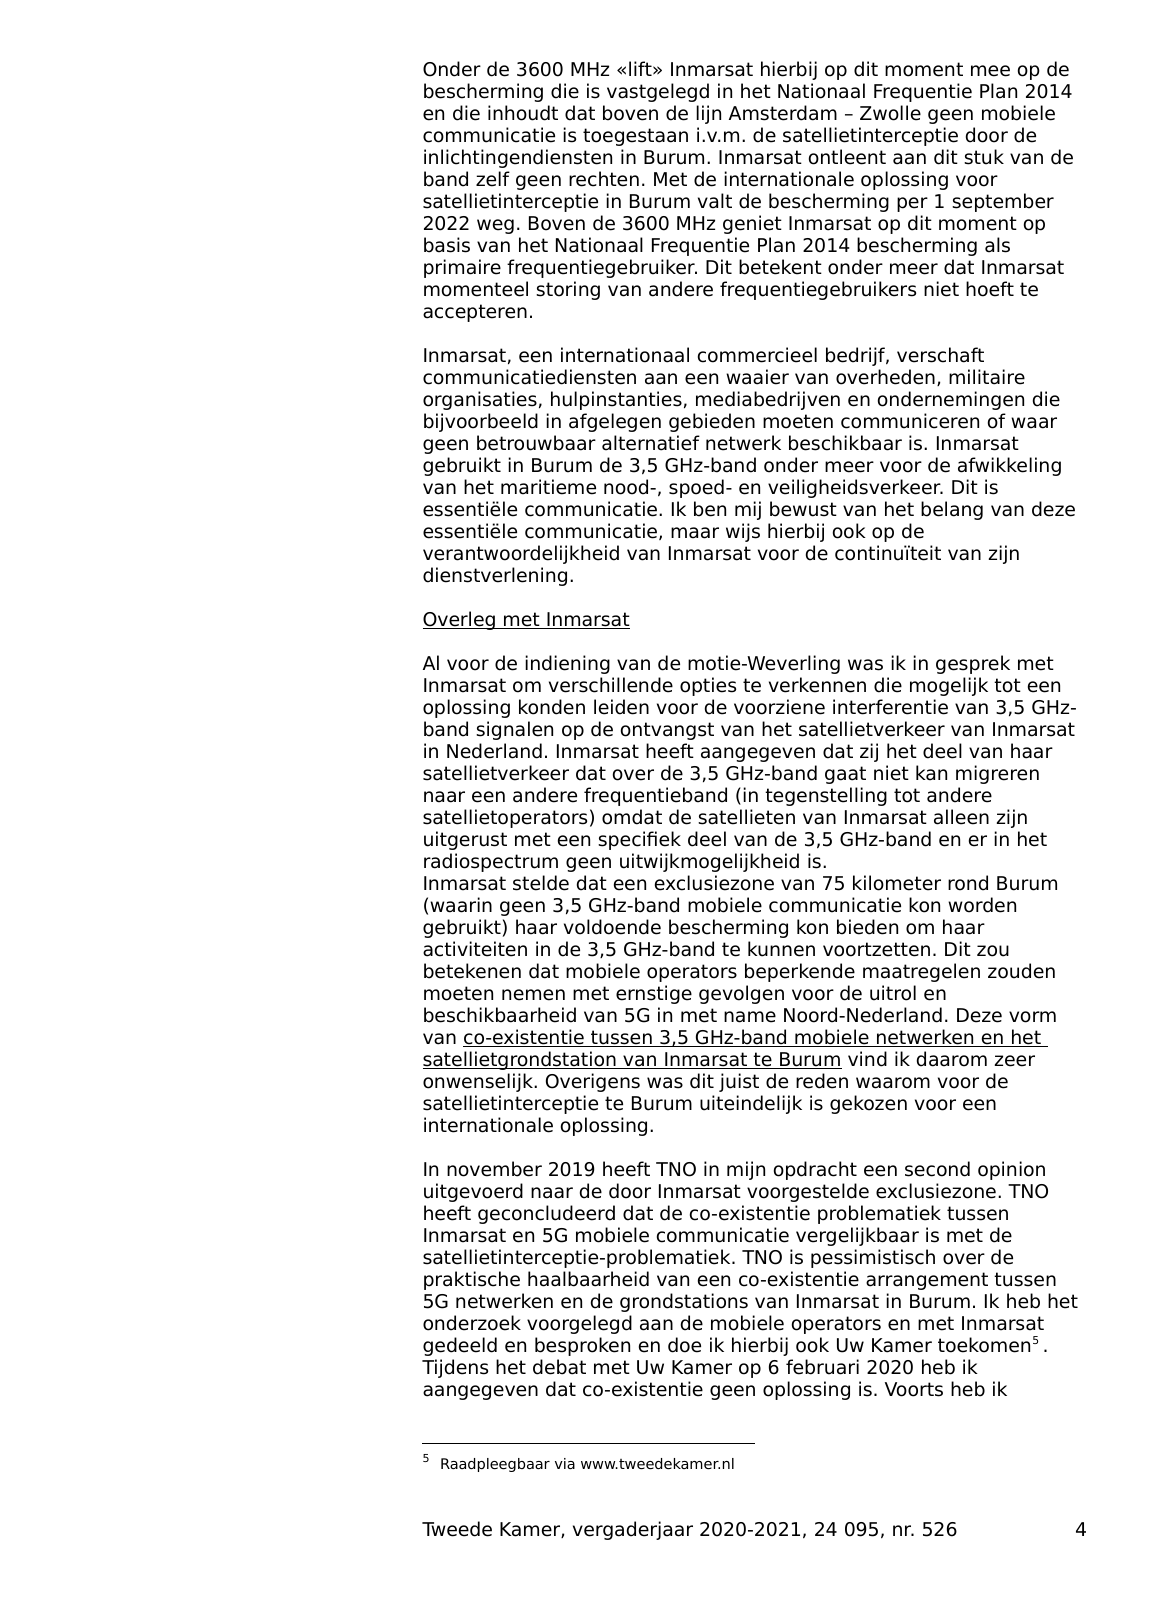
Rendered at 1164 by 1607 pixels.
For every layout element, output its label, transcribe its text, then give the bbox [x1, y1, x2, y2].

text Inmarsat stelde dat een exclusiezone van 75 kilometer rond Burum (waarin geen 3,5 GHz-band mobiele communicatie kon worden gebruikt) haar voldoende bescherming kon bieden om haar activiteiten in de 3,5 GHz-band te kunnen voortzetten. Dit zou betekenen dat mobiele operators beperkende maatregelen zouden moeten nemen met ernstige gevolgen voor de uitrol en beschikbaarheid van 5G in met name Noord-Nederland. Deze vorm van co-existentie tussen 3,5 GHz-band mobiele netwerken en het satellietgrondstation van Inmarsat te Burum vind ik daarom zeer onwenselijk. Overigens was dit juist de reden waarom voor de satellietinterceptie te Burum uiteindelijk is gekozen voor een internationale oplossing. [422, 873, 1087, 1137]
text Inmarsat, een internationaal commercieel bedrijf, verschaft communicatiediensten aan een waaier van overheden, militaire organisaties, hulpinstanties, mediabedrijven en ondernemingen die bijvoorbeeld in afgelegen gebieden moeten communiceren of waar geen betrouwbaar alternatief netwerk beschikbaar is. Inmarsat gebruikt in Burum de 3,5 GHz-band onder meer voor de afwikkeling van het maritieme nood-, spoed- en veiligheidsverkeer. Dit is essentiële communicatie. Ik ben mij bewust van het belang van deze essentiële communicatie, maar wijs hierbij ook op de verantwoordelijkheid van Inmarsat voor de continuïteit van zijn dienstverlening. [422, 345, 1087, 587]
text Raadpleegbaar via www.tweedekamer.nl [422, 1452, 1087, 1474]
text Onder de 3600 MHz «lift» Inmarsat hierbij op dit moment mee op de bescherming die is vastgelegd in het Nationaal Frequentie Plan 2014 en die inhoudt dat boven de lijn Amsterdam – Zwolle geen mobiele communicatie is toegestaan i.v.m. de satellietinterceptie door de inlichtingendiensten in Burum. Inmarsat ontleent aan dit stuk van de band zelf geen rechten. Met de internationale oplossing voor satellietinterceptie in Burum valt de bescherming per 1 september 2022 weg. Boven de 3600 MHz geniet Inmarsat op dit moment op basis van het Nationaal Frequentie Plan 2014 bescherming als primaire frequentiegebruiker. Dit betekent onder meer dat Inmarsat momenteel storing van andere frequentiegebruikers niet hoeft te accepteren. [422, 59, 1087, 323]
text In november 2019 heeft TNO in mijn opdracht een second opinion uitgevoerd naar de door Inmarsat voorgestelde exclusiezone. TNO heeft geconcludeerd dat de co-existentie problematiek tussen Inmarsat en 5G mobiele communicatie vergelijkbaar is met de satellietinterceptie-problematiek. TNO is pessimistisch over de praktische haalbaarheid van een co-existentie arrangement tussen 5G netwerken en de grondstations van Inmarsat in Burum. Ik heb het onderzoek voorgelegd aan de mobiele operators en met Inmarsat gedeeld en besproken en doe ik hierbij ook Uw Kamer toekomen. Tijdens het debat met Uw Kamer op 6 februari 2020 heb ik aangegeven dat co-existentie geen oplossing is. Voorts heb ik [422, 1159, 1087, 1401]
text Al voor de indiening van de motie-Weverling was ik in gesprek met Inmarsat om verschillende opties te verkennen die mogelijk tot een oplossing konden leiden voor de voorziene interferentie van 3,5 GHz-band signalen op de ontvangst van het satellietverkeer van Inmarsat in Nederland. Inmarsat heeft aangegeven dat zij het deel van haar satellietverkeer dat over de 3,5 GHz-band gaat niet kan migreren naar een andere frequentieband (in tegenstelling tot andere satellietoperators) omdat de satellieten van Inmarsat alleen zijn uitgerust met een specifiek deel van de 3,5 GHz-band en er in het radiospectrum geen uitwijkmogelijkheid is. [422, 653, 1087, 873]
subtitle Overleg met Inmarsat [422, 609, 1087, 631]
